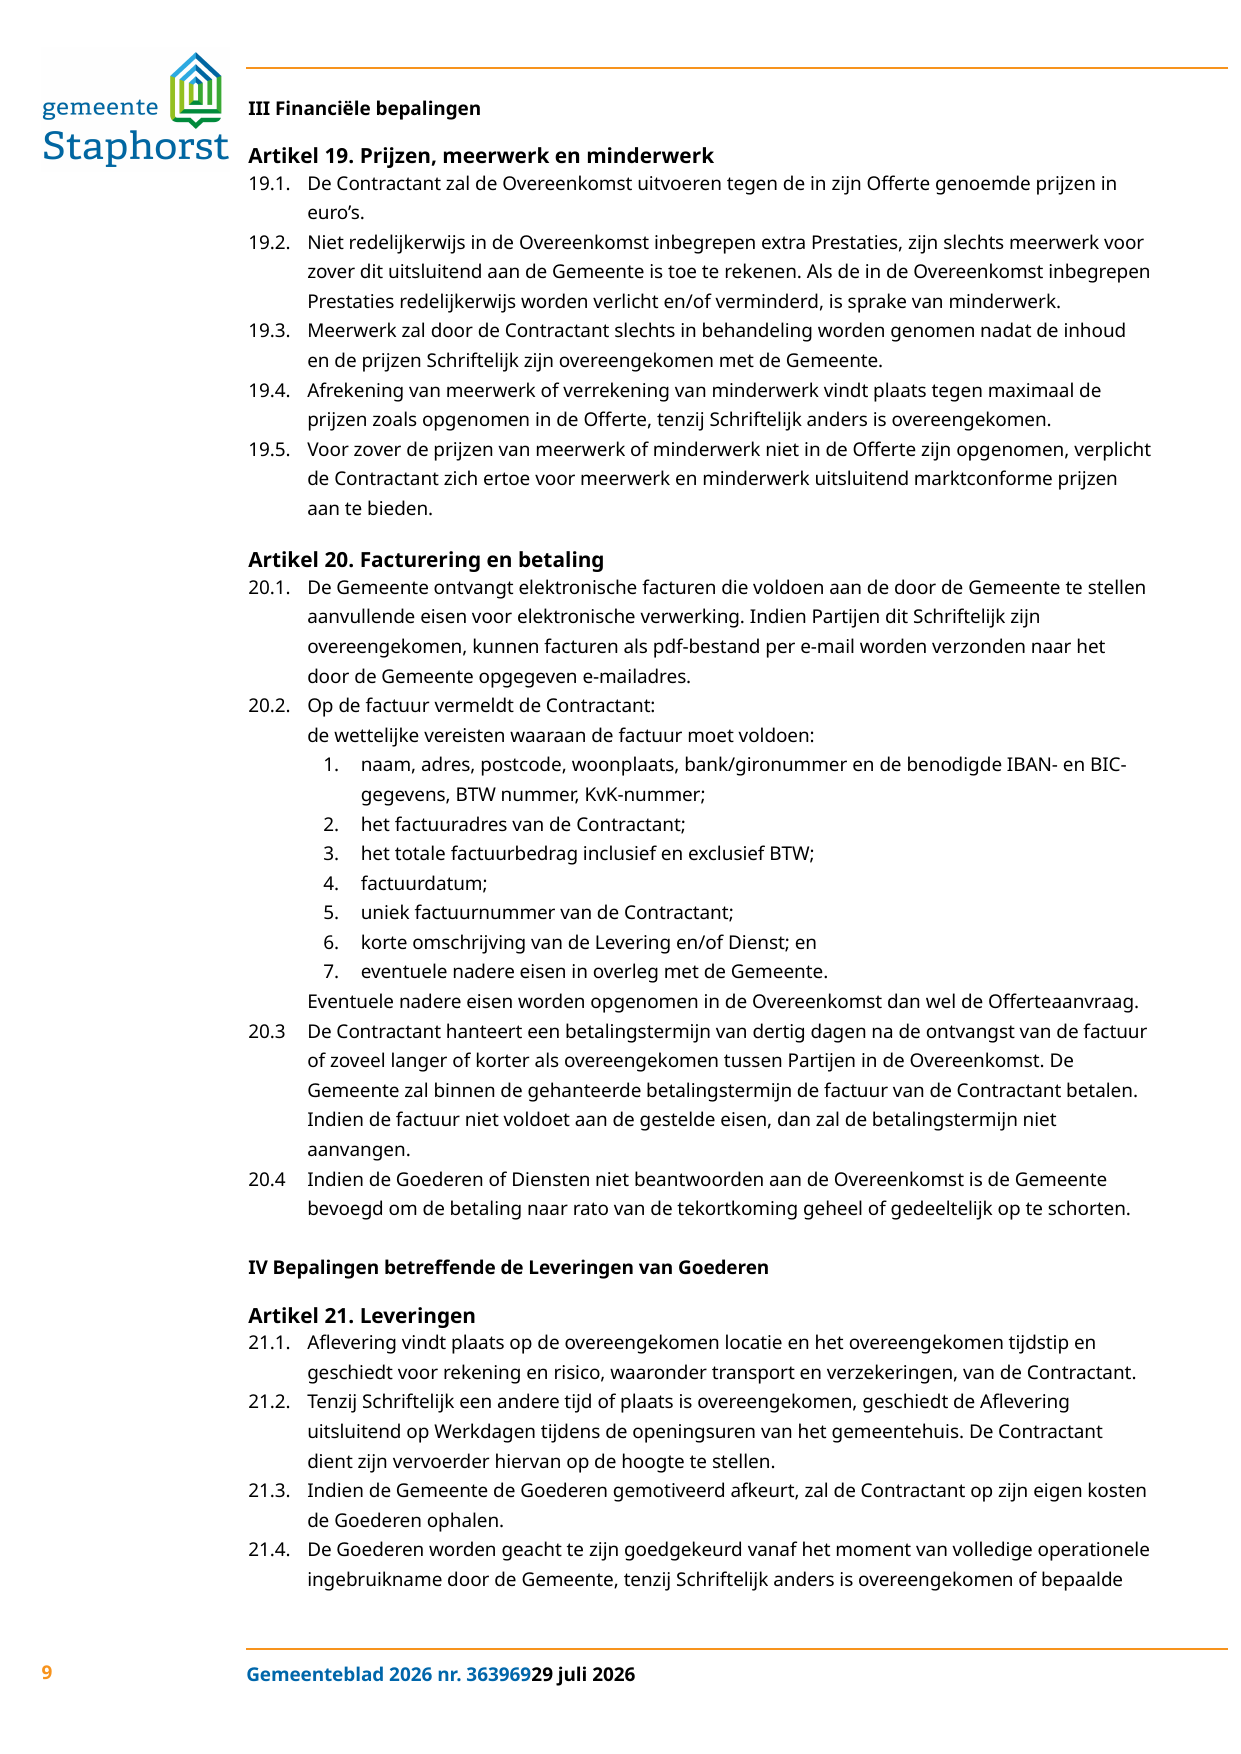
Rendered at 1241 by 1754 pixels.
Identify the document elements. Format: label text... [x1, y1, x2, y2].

picture [41, 47, 231, 172]
list Meerwerk zal door de Contractant slechts in behandeling worden genomen nadat de inhoud en de prijzen Schriftelijk zijn overeengekomen met de Gemeente. [248, 318, 1152, 373]
text IV Bepalingen betreffende de Leveringen van Goederen [248, 1254, 1152, 1280]
list Niet redelijkerwijs in de Overeenkomst inbegrepen extra Prestaties, zijn slechts meerwerk voor zover dit uitsluitend aan de Gemeente is toe te rekenen. Als de in de Overeenkomst inbegrepen Prestaties redelijkerwijs worden verlicht en/of verminderd, is sprake van minderwerk. [248, 229, 1152, 314]
list het factuuradres van de Contractant; [323, 811, 1152, 836]
list het totale factuurbedrag inclusief en exclusief BTW; [323, 840, 1152, 866]
text Artikel 21. Leveringen [248, 1301, 1152, 1329]
text III Financiële bepalingen [248, 95, 1152, 121]
list De Contractant hanteert een betalingstermijn van dertig dagen na de ontvangst van de factuur of zoveel langer of korter als overeengekomen tussen Partijen in de Overeenkomst. De Gemeente zal binnen de gehanteerde betalingstermijn de factuur van de Contractant betalen. Indien de factuur niet voldoet aan de gestelde eisen, dan zal de betalingstermijn niet aanvangen. [248, 1018, 1152, 1162]
list Indien de Gemeente de Goederen gemotiveerd afkeurt, zal de Contractant op zijn eigen kosten de Goederen ophalen. [248, 1477, 1152, 1533]
list Voor zover de prijzen van meerwerk of minderwerk niet in de Offerte zijn opgenomen, verplicht de Contractant zich ertoe voor meerwerk en minderwerk uitsluitend marktconforme prijzen aan te bieden. [248, 436, 1152, 521]
text Artikel 20. Facturering en betaling [248, 546, 1152, 574]
list De Goederen worden geacht te zijn goedgekeurd vanaf het moment van volledige operationele ingebruikname door de Gemeente, tenzij Schriftelijk anders is overeengekomen of bepaalde [248, 1537, 1152, 1592]
list Eventuele nadere eisen worden opgenomen in de Overeenkomst dan wel de Offerteaanvraag. [248, 988, 1152, 1014]
list Aflevering vindt plaats op de overeengekomen locatie en het overeengekomen tijdstip en geschiedt voor rekening en risico, waaronder transport en verzekeringen, van de Contractant. [248, 1329, 1152, 1385]
list factuurdatum; [323, 870, 1152, 896]
list de wettelijke vereisten waaraan de factuur moet voldoen: [248, 722, 1152, 748]
text Artikel 19. Prijzen, meerwerk en minderwerk [248, 141, 1152, 170]
list naam, adres, postcode, woonplaats, bank/gironummer en de benodigde IBAN- en BIC-gegevens, BTW nummer, KvK-nummer; [323, 752, 1152, 807]
list korte omschrijving van de Levering en/of Dienst; en [323, 929, 1152, 955]
list De Gemeente ontvangt elektronische facturen die voldoen aan de door de Gemeente te stellen aanvullende eisen voor elektronische verwerking. Indien Partijen dit Schriftelijk zijn overeengekomen, kunnen facturen als pdf-bestand per e-mail worden verzonden naar het door de Gemeente opgegeven e-mailadres. [248, 574, 1152, 688]
list Tenzij Schriftelijk een andere tijd of plaats is overeengekomen, geschiedt de Aflevering uitsluitend op Werkdagen tijdens de openingsuren van het gemeentehuis. De Contractant dient zijn vervoerder hiervan op de hoogte te stellen. [248, 1389, 1152, 1473]
list uniek factuurnummer van de Contractant; [323, 899, 1152, 925]
list De Contractant zal de Overeenkomst uitvoeren tegen de in zijn Offerte genoemde prijzen in euro’s. [248, 170, 1152, 225]
list Indien de Goederen of Diensten niet beantwoorden aan de Overeenkomst is de Gemeente bevoegd om de betaling naar rato van de tekortkoming geheel of gedeeltelijk op te schorten. [248, 1166, 1152, 1221]
list Afrekening van meerwerk of verrekening van minderwerk vindt plaats tegen maximaal de prijzen zoals opgenomen in de Offerte, tenzij Schriftelijk anders is overeengekomen. [248, 377, 1152, 432]
list eventuele nadere eisen in overleg met de Gemeente. [323, 959, 1152, 984]
list Op de factuur vermeldt de Contractant: [248, 692, 1152, 718]
